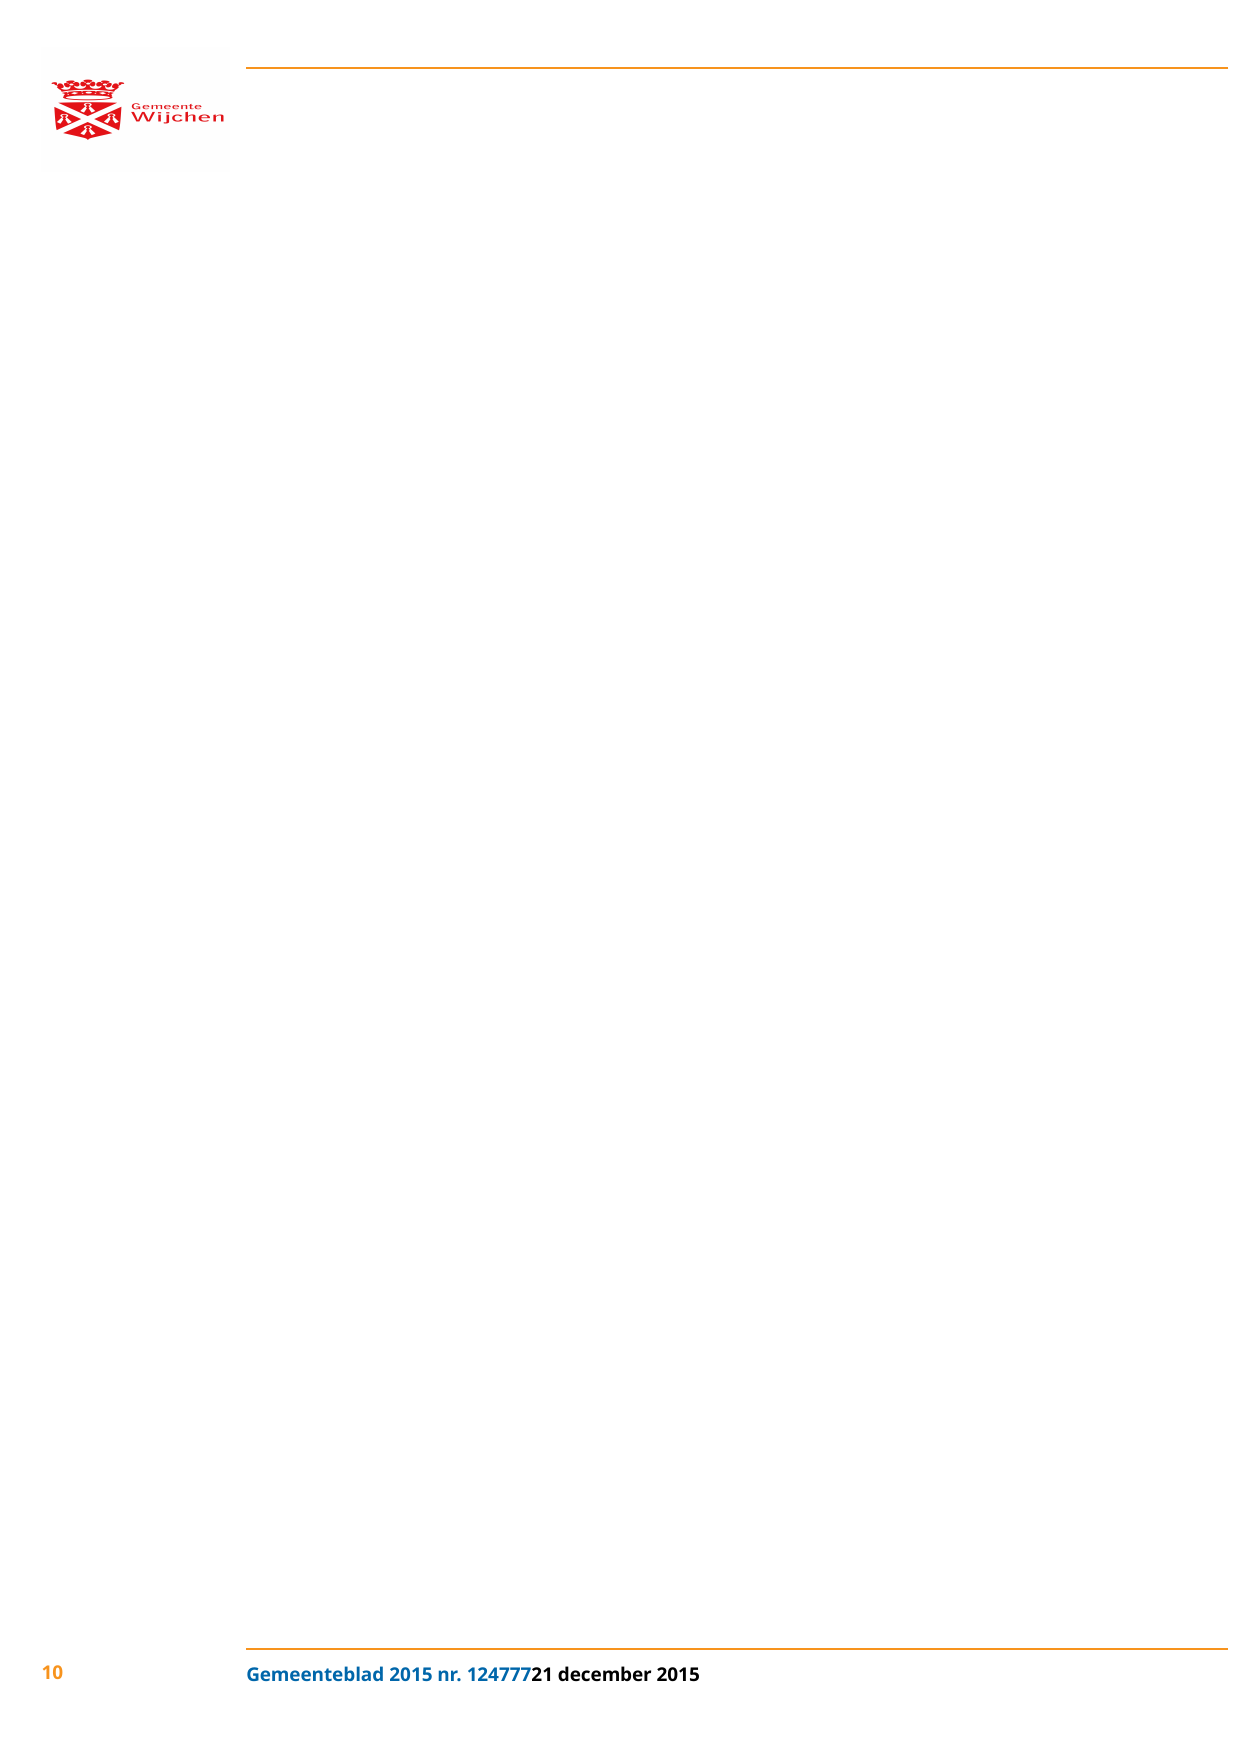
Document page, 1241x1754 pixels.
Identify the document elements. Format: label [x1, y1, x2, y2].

picture [41, 47, 231, 172]
